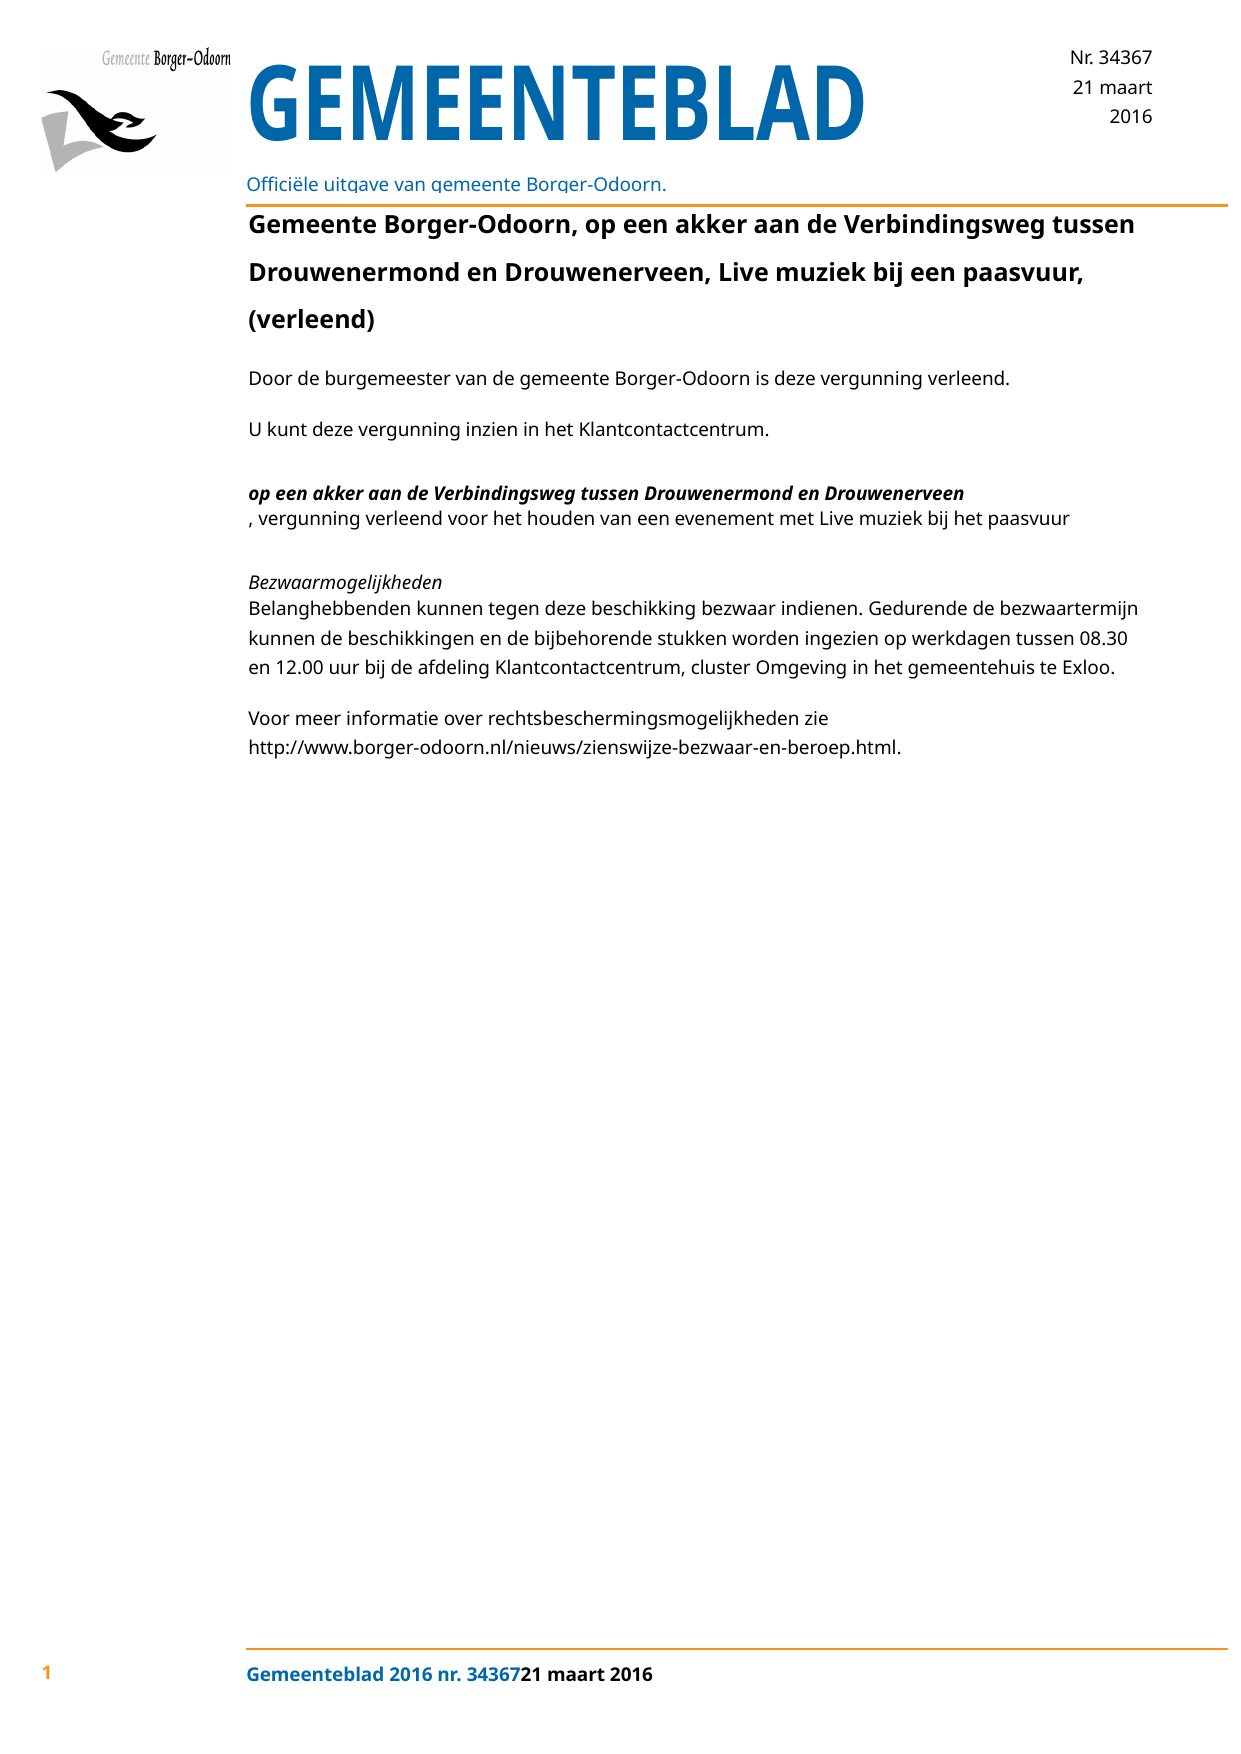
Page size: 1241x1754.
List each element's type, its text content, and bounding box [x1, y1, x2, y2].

text Voor meer informatie over rechtsbeschermingsmogelijkheden zie http://www.borger-odoorn.nl/nieuws/zienswijze-bezwaar-en-beroep.html. [248, 705, 1152, 760]
text Gemeente Borger-Odoorn, op een akker aan de Verbindingsweg tussen Drouwenermond en Drouwenerveen, Live muziek bij een paasvuur, (verleend) [248, 207, 1152, 336]
text Bezwaarmogelijkheden [248, 569, 1152, 595]
text U kunt deze vergunning inzien in het Klantcontactcentrum. [248, 416, 1152, 442]
text op een akker aan de Verbindingsweg tussen Drouwenermond en Drouwenerveen [248, 480, 1152, 506]
text Belanghebbenden kunnen tegen deze beschikking bezwaar indienen. Gedurende de bezwaartermijn kunnen de beschikkingen en de bijbehorende stukken worden ingezien op werkdagen tussen 08.30 en 12.00 uur bij de afdeling Klantcontactcentrum, cluster Omgeving in het gemeentehuis te Exloo. [248, 595, 1152, 680]
text , vergunning verleend voor het houden van een evenement met Live muziek bij het paasvuur [248, 506, 1152, 531]
picture [41, 47, 231, 172]
text Door de burgemeester van de gemeente Borger-Odoorn is deze vergunning verleend. [248, 366, 1152, 391]
